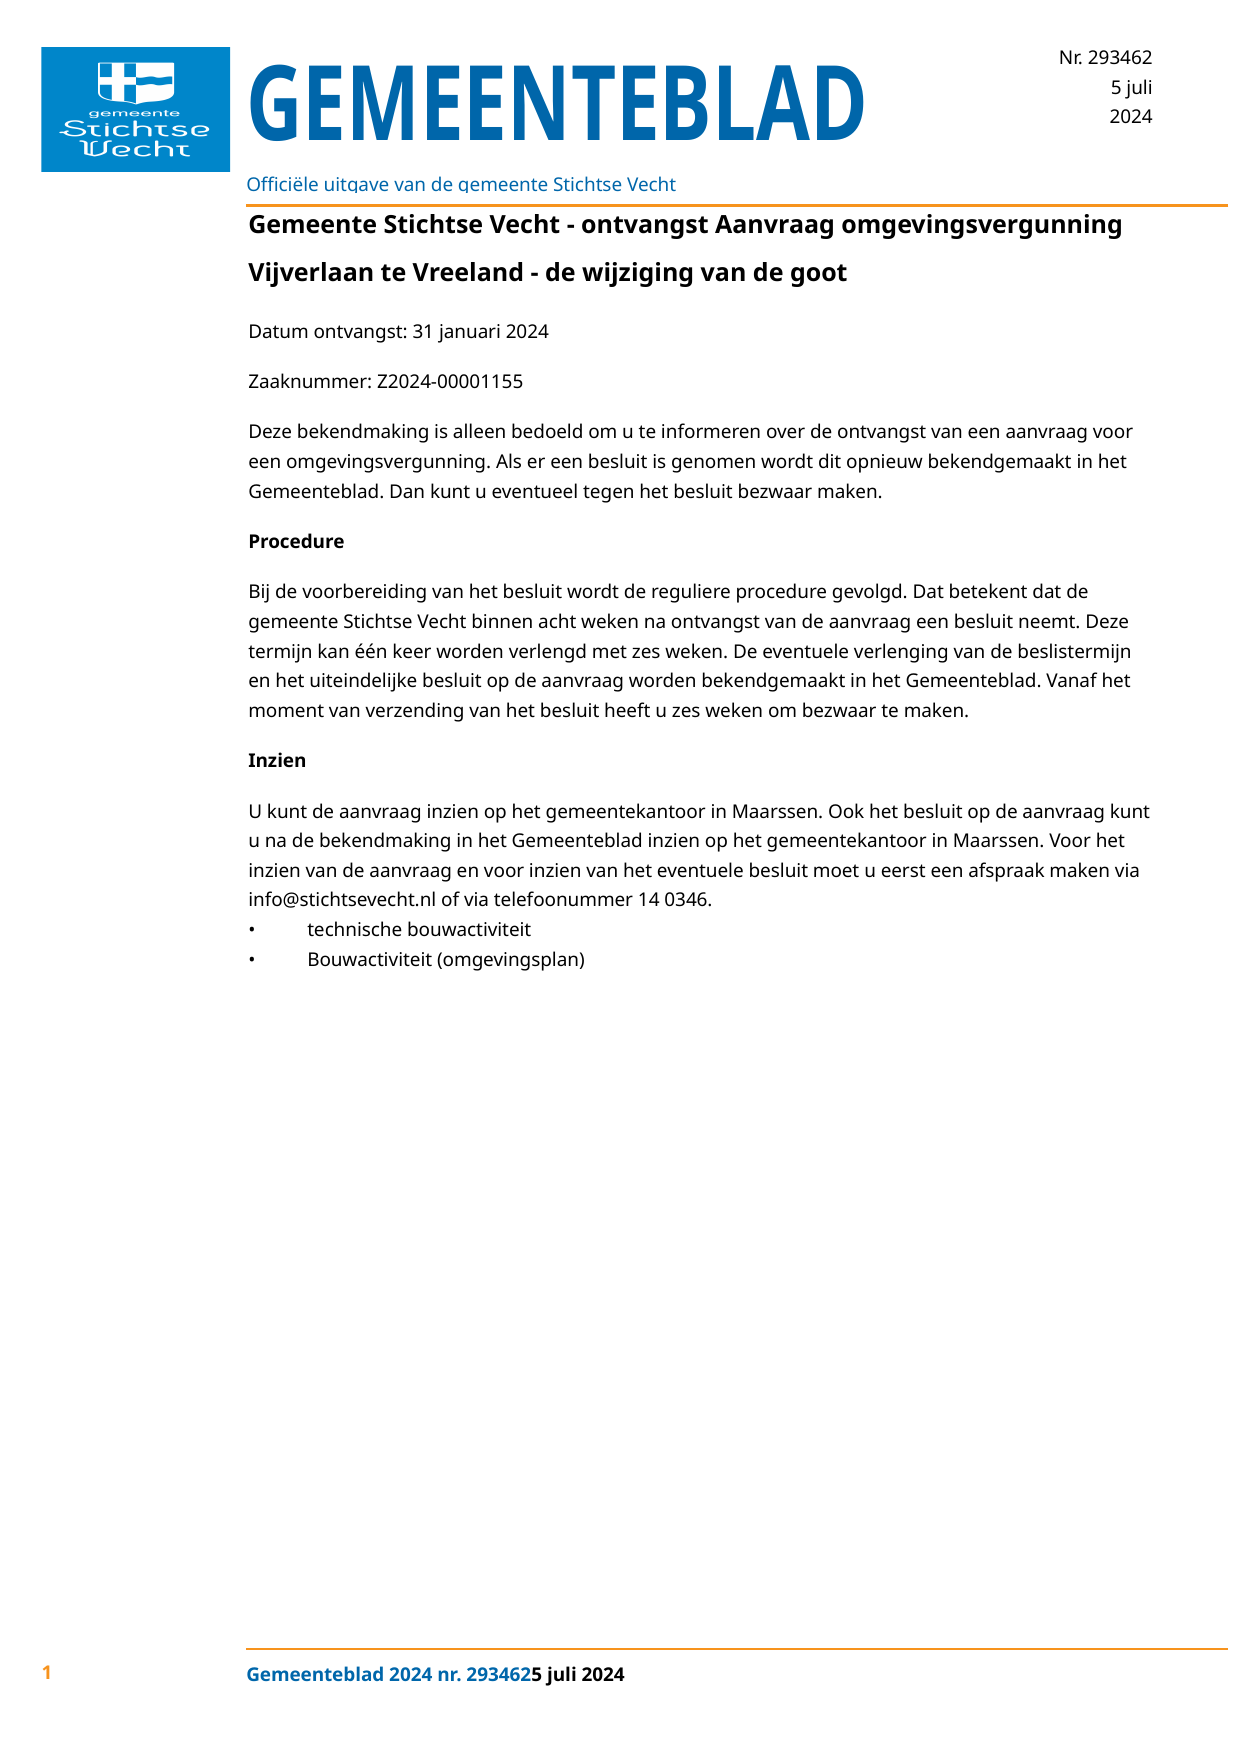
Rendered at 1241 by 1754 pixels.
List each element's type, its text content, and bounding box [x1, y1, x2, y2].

text Inzien [248, 747, 1152, 773]
text Deze bekendmaking is alleen bedoeld om u te informeren over de ontvangst van een aanvraag voor een omgevingsvergunning. Als er een besluit is genomen wordt dit opnieuw bekendgemaakt in het Gemeenteblad. Dan kunt u eventueel tegen het besluit bezwaar maken. [248, 419, 1152, 504]
list technische bouwactiviteit [248, 916, 1152, 942]
text Gemeente Stichtse Vecht - ontvangst Aanvraag omgevingsvergunning Vijverlaan te Vreeland - de wijziging van de goot [248, 207, 1152, 288]
text Datum ontvangst: 31 januari 2024 [248, 318, 1152, 344]
text Zaaknummer: Z2024-00001155 [248, 368, 1152, 394]
text Bij de voorbereiding van het besluit wordt de reguliere procedure gevolgd. Dat betekent dat de gemeente Stichtse Vecht binnen acht weken na ontvangst van de aanvraag een besluit neemt. Deze termijn kan één keer worden verlengd met zes weken. De eventuele verlenging van de beslistermijn en het uiteindelijke besluit op de aanvraag worden bekendgemaakt in het Gemeenteblad. Vanaf het moment van verzending van het besluit heeft u zes weken om bezwaar te maken. [248, 579, 1152, 723]
text Procedure [248, 528, 1152, 554]
list Bouwactiviteit (omgevingsplan) [248, 946, 1152, 972]
picture [137, 63, 174, 103]
text U kunt de aanvraag inzien op het gemeentekantoor in Maarssen. Ook het besluit op de aanvraag kunt u na de bekendmaking in het Gemeenteblad inzien op het gemeentekantoor in Maarssen. Voor het inzien van de aanvraag en voor inzien van het eventuele besluit moet u eerst een afspraak maken via info@stichtsevecht.nl of via telefoonummer 14 0346. [248, 798, 1152, 912]
picture [99, 63, 135, 101]
